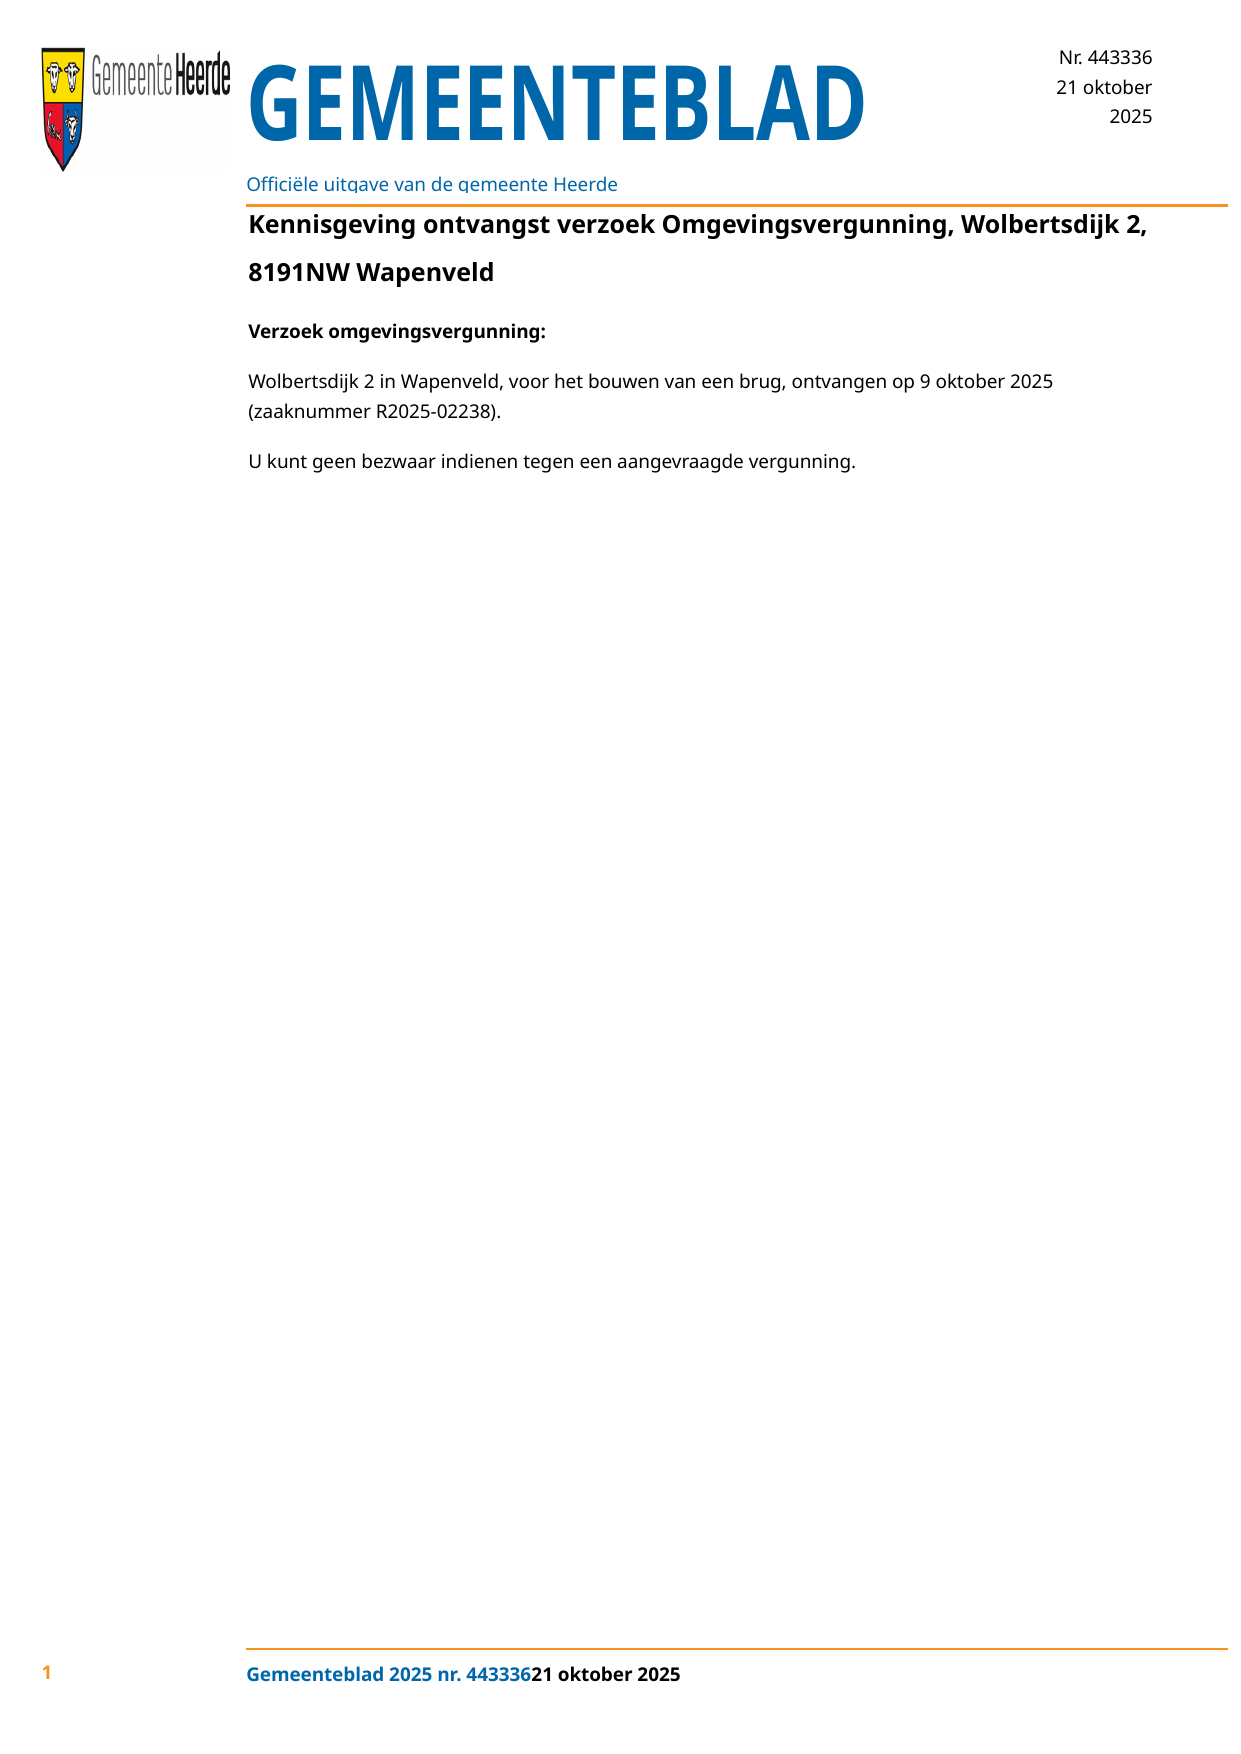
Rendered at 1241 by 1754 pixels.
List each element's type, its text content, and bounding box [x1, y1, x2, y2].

text Kennisgeving ontvangst verzoek Omgevingsvergunning, Wolbertsdijk 2, 8191NW Wapenveld [248, 207, 1152, 288]
text Wolbertsdijk 2 in Wapenveld, voor het bouwen van een brug, ontvangen op 9 oktober 2025 (zaaknummer R2025-02238). [248, 368, 1152, 424]
picture [41, 47, 231, 172]
text Verzoek omgevingsvergunning: [248, 318, 1152, 344]
text U kunt geen bezwaar indienen tegen een aangevraagde vergunning. [248, 448, 1152, 474]
